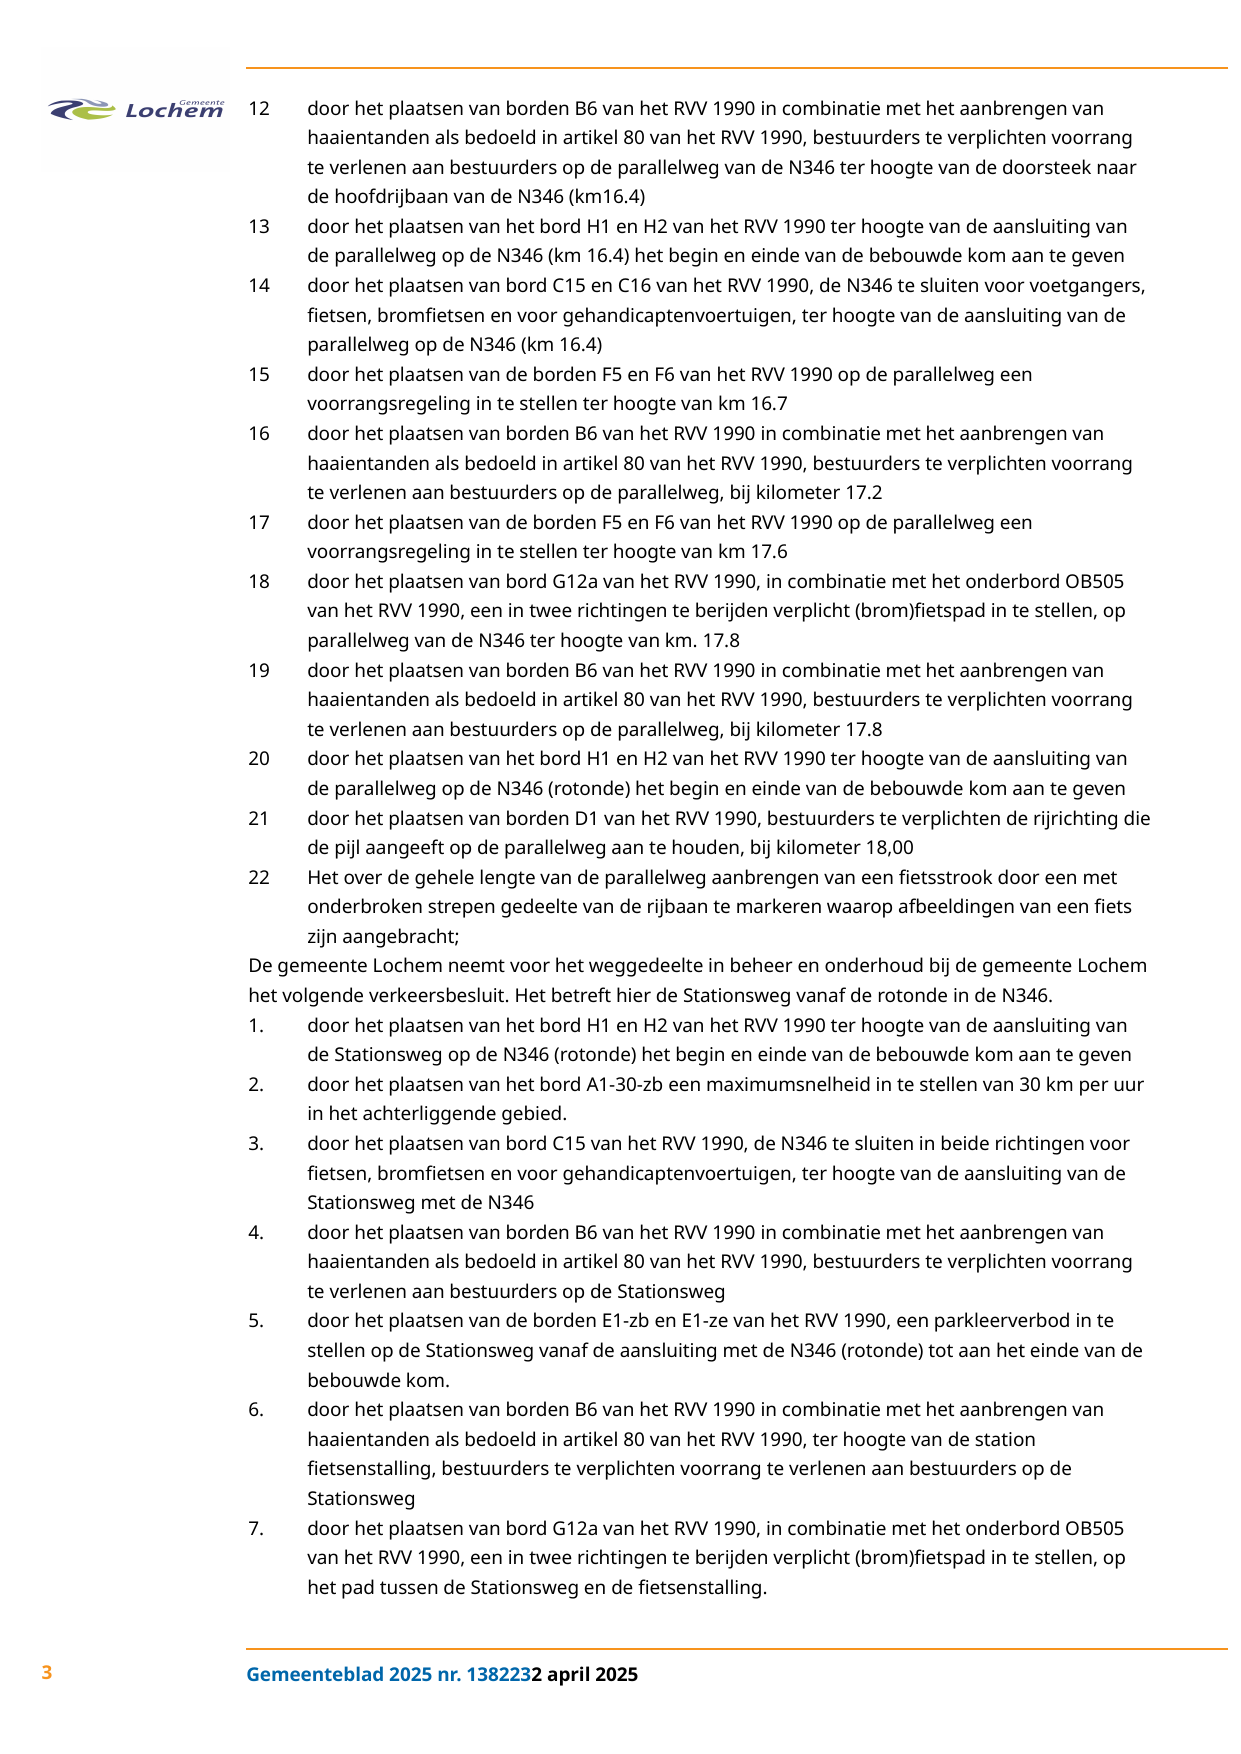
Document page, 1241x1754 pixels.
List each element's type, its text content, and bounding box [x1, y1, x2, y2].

list door het plaatsen van borden B6 van het RVV 1990 in combinatie met het aanbrengen van haaientanden als bedoeld in artikel 80 van het RVV 1990, bestuurders te verplichten voorrang te verlenen aan bestuurders op de parallelweg, bij kilometer 17.2 [248, 420, 1152, 505]
list door het plaatsen van de borden F5 en F6 van het RVV 1990 op de parallelweg een voorrangsregeling in te stellen ter hoogte van km 17.6 [248, 509, 1152, 564]
list door het plaatsen van het bord H1 en H2 van het RVV 1990 ter hoogte van de aansluiting van de parallelweg op de N346 (rotonde) het begin en einde van de bebouwde kom aan te geven [248, 746, 1152, 801]
list door het plaatsen van bord C15 en C16 van het RVV 1990, de N346 te sluiten voor voetgangers, fietsen, bromfietsen en voor gehandicaptenvoertuigen, ter hoogte van de aansluiting van de parallelweg op de N346 (km 16.4) [248, 272, 1152, 357]
list door het plaatsen van borden B6 van het RVV 1990 in combinatie met het aanbrengen van haaientanden als bedoeld in artikel 80 van het RVV 1990, bestuurders te verplichten voorrang te verlenen aan bestuurders op de parallelweg van de N346 ter hoogte van de doorsteek naar de hoofdrijbaan van de N346 (km16.4) [248, 95, 1152, 209]
picture [41, 47, 231, 172]
list door het plaatsen van bord G12a van het RVV 1990, in combinatie met het onderbord OB505 van het RVV 1990, een in twee richtingen te berijden verplicht (brom)fietspad in te stellen, op het pad tussen de Stationsweg en de fietsenstalling. [248, 1515, 1152, 1600]
list door het plaatsen van de borden E1-zb en E1-ze van het RVV 1990, een parkleerverbod in te stellen op de Stationsweg vanaf de aansluiting met de N346 (rotonde) tot aan het einde van de bebouwde kom. [248, 1308, 1152, 1393]
list door het plaatsen van het bord H1 en H2 van het RVV 1990 ter hoogte van de aansluiting van de Stationsweg op de N346 (rotonde) het begin en einde van de bebouwde kom aan te geven [248, 1012, 1152, 1067]
list door het plaatsen van de borden F5 en F6 van het RVV 1990 op de parallelweg een voorrangsregeling in te stellen ter hoogte van km 16.7 [248, 361, 1152, 416]
list door het plaatsen van borden B6 van het RVV 1990 in combinatie met het aanbrengen van haaientanden als bedoeld in artikel 80 van het RVV 1990, ter hoogte van de station fietsenstalling, bestuurders te verplichten voorrang te verlenen aan bestuurders op de Stationsweg [248, 1396, 1152, 1511]
list door het plaatsen van het bord H1 en H2 van het RVV 1990 ter hoogte van de aansluiting van de parallelweg op de N346 (km 16.4) het begin en einde van de bebouwde kom aan te geven [248, 213, 1152, 268]
list door het plaatsen van borden D1 van het RVV 1990, bestuurders te verplichten de rijrichting die de pijl aangeeft op de parallelweg aan te houden, bij kilometer 18,00 [248, 805, 1152, 860]
list door het plaatsen van het bord A1-30-zb een maximumsnelheid in te stellen van 30 km per uur in het achterliggende gebied. [248, 1071, 1152, 1126]
list Het over de gehele lengte van de parallelweg aanbrengen van een fietsstrook door een met onderbroken strepen gedeelte van de rijbaan te markeren waarop afbeeldingen van een fiets zijn aangebracht; [248, 864, 1152, 949]
list door het plaatsen van borden B6 van het RVV 1990 in combinatie met het aanbrengen van haaientanden als bedoeld in artikel 80 van het RVV 1990, bestuurders te verplichten voorrang te verlenen aan bestuurders op de Stationsweg [248, 1219, 1152, 1304]
list door het plaatsen van borden B6 van het RVV 1990 in combinatie met het aanbrengen van haaientanden als bedoeld in artikel 80 van het RVV 1990, bestuurders te verplichten voorrang te verlenen aan bestuurders op de parallelweg, bij kilometer 17.8 [248, 657, 1152, 742]
list door het plaatsen van bord G12a van het RVV 1990, in combinatie met het onderbord OB505 van het RVV 1990, een in twee richtingen te berijden verplicht (brom)fietspad in te stellen, op parallelweg van de N346 ter hoogte van km. 17.8 [248, 568, 1152, 653]
text De gemeente Lochem neemt voor het weggedeelte in beheer en onderhoud bij de gemeente Lochem het volgende verkeersbesluit. Het betreft hier de Stationsweg vanaf de rotonde in de N346. [248, 953, 1152, 1008]
list door het plaatsen van bord C15 van het RVV 1990, de N346 te sluiten in beide richtingen voor fietsen, bromfietsen en voor gehandicaptenvoertuigen, ter hoogte van de aansluiting van de Stationsweg met de N346 [248, 1130, 1152, 1215]
